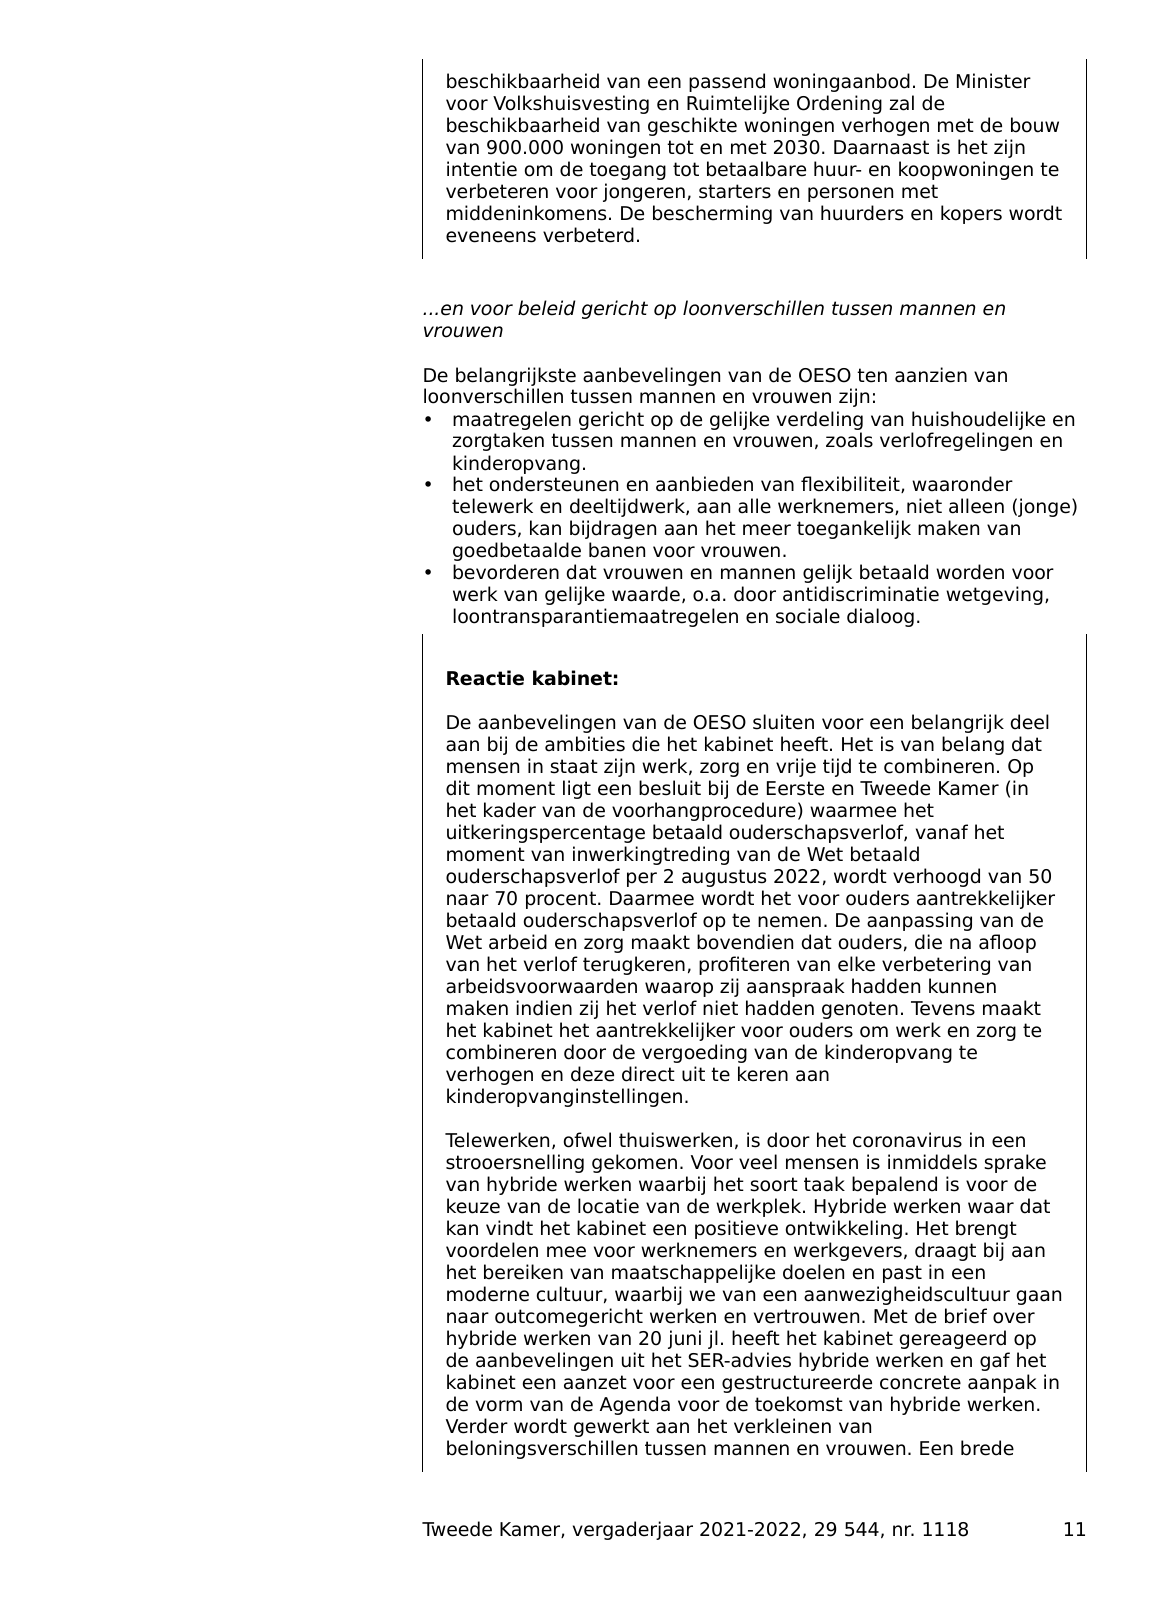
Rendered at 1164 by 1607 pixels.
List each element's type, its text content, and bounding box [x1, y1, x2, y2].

subtitle ...en voor beleid gericht op loonverschillen tussen mannen en vrouwen [422, 298, 1087, 342]
text • bevorderen dat vrouwen en mannen gelijk betaald worden voor werk van gelijke waarde, o.a. door antidiscriminatie wetgeving, loontransparantiemaatregelen en sociale dialoog. [422, 562, 1087, 628]
text • maatregelen gericht op de gelijke verdeling van huishoudelijke en zorgtaken tussen mannen en vrouwen, zoals verlofregelingen en kinderopvang. [422, 408, 1087, 474]
table_header beschikbaarheid van een passend woningaanbod. De Minister voor Volkshuisvesting en Ruimtelijke Ordening zal de beschikbaarheid van geschikte woningen verhogen met de bouw van 900.000 woningen tot en met 2030. Daarnaast is het zijn intentie om de toegang tot betaalbare huur- en koopwoningen te verbeteren voor jongeren, starters en personen met middeninkomens. De bescherming van huurders en kopers wordt eveneens verbeterd. [423, 59, 1086, 258]
text De belangrijkste aanbevelingen van de OESO ten aanzien van loonverschillen tussen mannen en vrouwen zijn: [422, 364, 1087, 408]
table_header Reactie kabinet: De aanbevelingen van de OESO sluiten voor een belangrijk deel aan bij de ambities die het kabinet heeft. Het is van belang dat mensen in staat zijn werk, zorg en vrije tijd te combineren. Op dit moment ligt een besluit bij de Eerste en Tweede Kamer (in het kader van de voorhangprocedure) waarmee het uitkeringspercentage betaald ouderschapsverlof, vanaf het moment van inwerkingtreding van de Wet betaald ouderschapsverlof per 2 augustus 2022, wordt verhoogd van 50 naar 70 procent. Daarmee wordt het voor ouders aantrekkelijker betaald ouderschapsverlof op te nemen. De aanpassing van de Wet arbeid en zorg maakt bovendien dat ouders, die na afloop van het verlof terugkeren, profiteren van elke verbetering van arbeidsvoorwaarden waarop zij aanspraak hadden kunnen maken indien zij het verlof niet hadden genoten. Tevens maakt het kabinet het aantrekkelijker voor ouders om werk en zorg te combineren door de vergoeding van de kinderopvang te verhogen en deze direct uit te keren aan kinderopvanginstellingen. Telewerken, ofwel thuiswerken, is door het coronavirus in een strooersnelling gekomen. Voor veel mensen is inmiddels sprake van hybride werken waarbij het soort taak bepalend is voor de keuze van de locatie van de werkplek. Hybride werken waar dat kan vindt het kabinet een positieve ontwikkeling. Het brengt voordelen mee voor werknemers en werkgevers, draagt bij aan het bereiken van maatschappelijke doelen en past in een moderne cultuur, waarbij we van een aanwezigheidscultuur gaan naar outcomegericht werken en vertrouwen. Met de brief over hybride werken van 20 juni jl. heeft het kabinet gereageerd op de aanbevelingen uit het SER-advies hybride werken en gaf het kabinet een aanzet voor een gestructureerde concrete aanpak in de vorm van de Agenda voor de toekomst van hybride werken. Verder wordt gewerkt aan het verkleinen van beloningsverschillen tussen mannen en vrouwen. Een brede [423, 634, 1086, 1472]
text • het ondersteunen en aanbieden van flexibiliteit, waaronder telewerk en deeltijdwerk, aan alle werknemers, niet alleen (jonge) ouders, kan bijdragen aan het meer toegankelijk maken van goedbetaalde banen voor vrouwen. [422, 474, 1087, 562]
